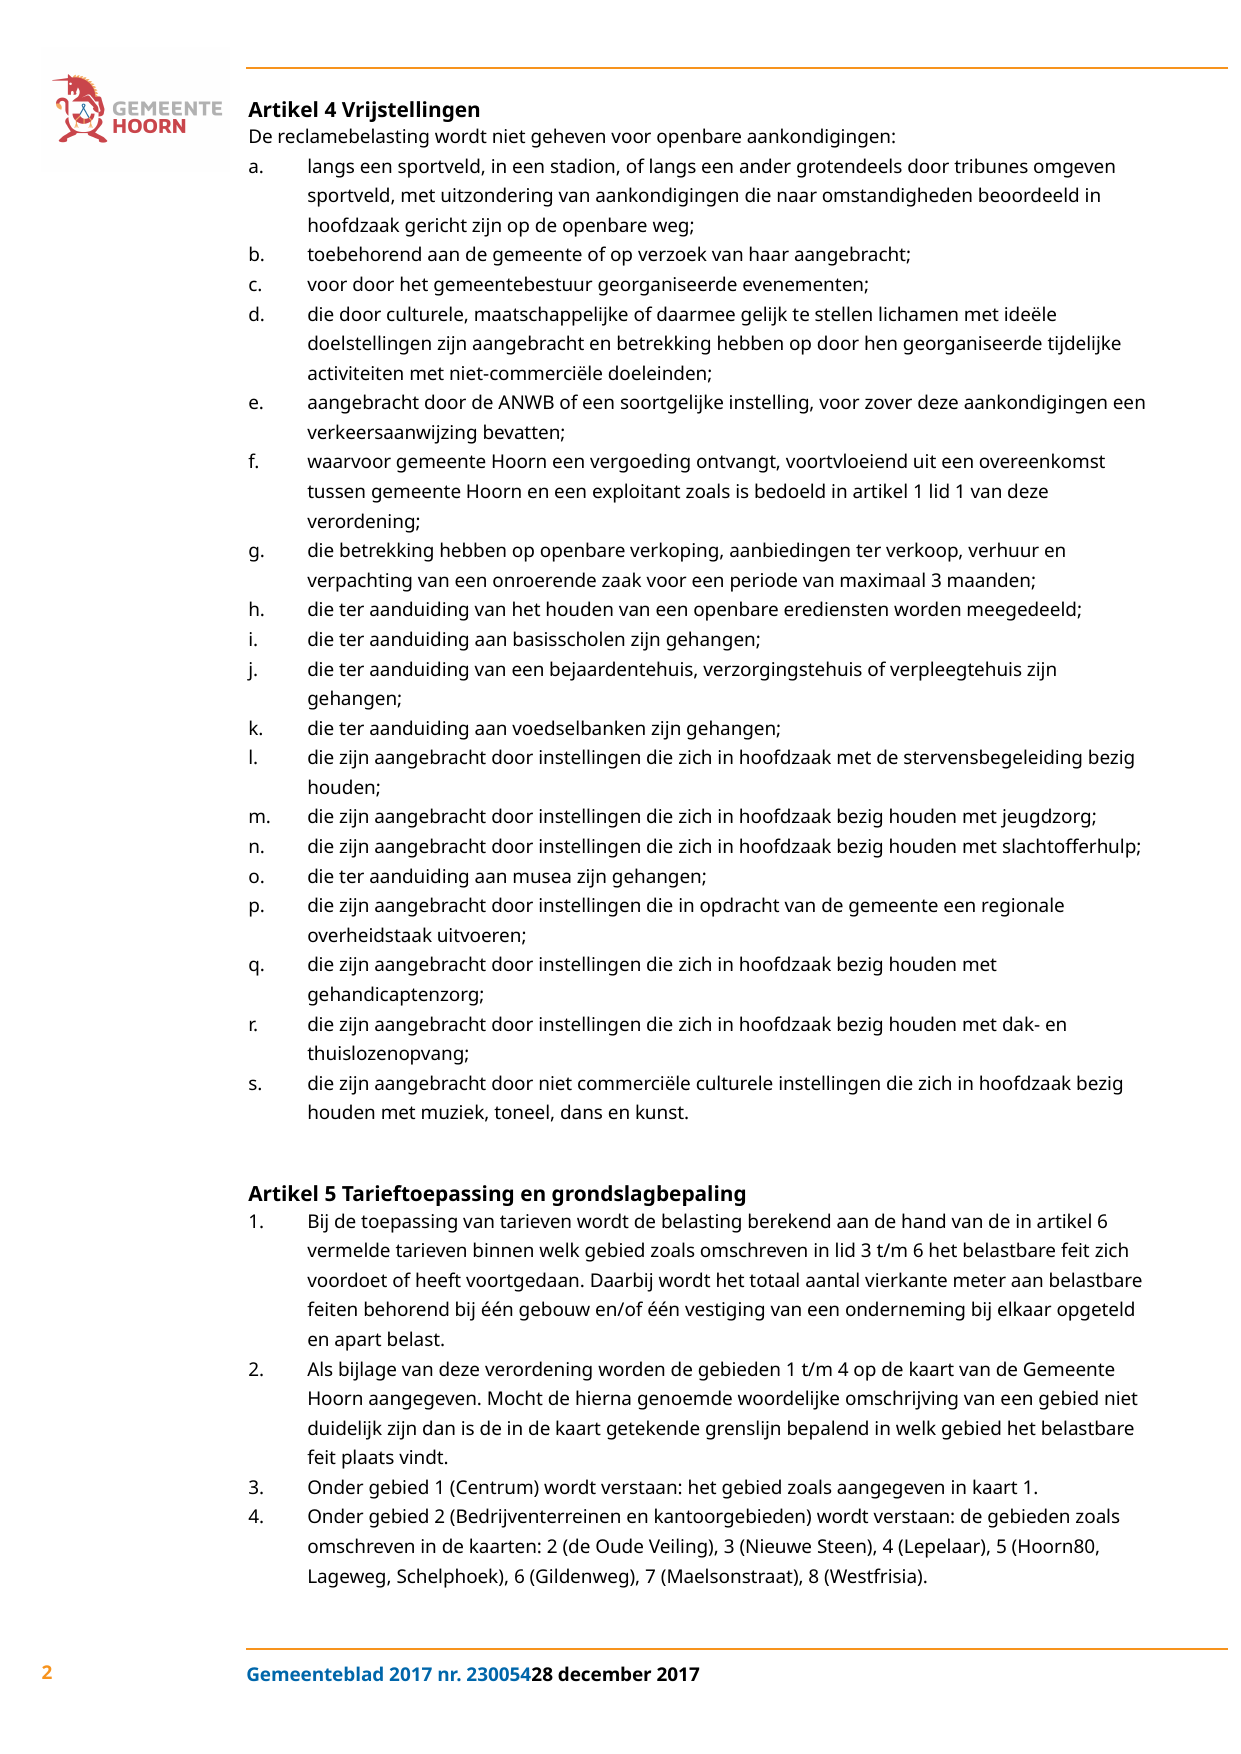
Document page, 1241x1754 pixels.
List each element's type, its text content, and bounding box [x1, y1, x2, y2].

list die door culturele, maatschappelijke of daarmee gelijk te stellen lichamen met ideële doelstellingen zijn aangebracht en betrekking hebben op door hen georganiseerde tijdelijke activiteiten met niet-commerciële doeleinden; [248, 301, 1152, 386]
list die zijn aangebracht door instellingen die in opdracht van de gemeente een regionale overheidstaak uitvoeren; [248, 892, 1152, 948]
list die ter aanduiding aan musea zijn gehangen; [248, 863, 1152, 888]
text Artikel 5 Tarieftoepassing en grondslagbepaling [248, 1179, 1152, 1208]
list Als bijlage van deze verordening worden de gebieden 1 t/m 4 op de kaart van de Gemeente Hoorn aangegeven. Mocht de hierna genoemde woordelijke omschrijving van een gebied niet duidelijk zijn dan is de in de kaart getekende grenslijn bepalend in welk gebied het belastbare feit plaats vindt. [248, 1356, 1152, 1470]
list Onder gebied 2 (Bedrijventerreinen en kantoorgebieden) wordt verstaan: de gebieden zoals omschreven in de kaarten: 2 (de Oude Veiling), 3 (Nieuwe Steen), 4 (Lepelaar), 5 (Hoorn80, Lageweg, Schelphoek), 6 (Gildenweg), 7 (Maelsonstraat), 8 (Westfrisia). [248, 1504, 1152, 1589]
list voor door het gemeentebestuur georganiseerde evenementen; [248, 271, 1152, 297]
list die ter aanduiding van het houden van een openbare erediensten worden meegedeeld; [248, 597, 1152, 622]
list die zijn aangebracht door niet commerciële culturele instellingen die zich in hoofdzaak bezig houden met muziek, toneel, dans en kunst. [248, 1070, 1152, 1125]
list waarvoor gemeente Hoorn een vergoeding ontvangt, voortvloeiend uit een overeenkomst tussen gemeente Hoorn en een exploitant zoals is bedoeld in artikel 1 lid 1 van deze verordening; [248, 449, 1152, 533]
list Bij de toepassing van tarieven wordt de belasting berekend aan de hand van de in artikel 6 vermelde tarieven binnen welk gebied zoals omschreven in lid 3 t/m 6 het belastbare feit zich voordoet of heeft voortgedaan. Daarbij wordt het totaal aantal vierkante meter aan belastbare feiten behorend bij één gebouw en/of één vestiging van een onderneming bij elkaar opgeteld en apart belast. [248, 1208, 1152, 1352]
list aangebracht door de ANWB of een soortgelijke instelling, voor zover deze aankondigingen een verkeersaanwijzing bevatten; [248, 389, 1152, 445]
list die zijn aangebracht door instellingen die zich in hoofdzaak bezig houden met gehandicaptenzorg; [248, 952, 1152, 1007]
list Onder gebied 1 (Centrum) wordt verstaan: het gebied zoals aangegeven in kaart 1. [248, 1474, 1152, 1500]
list die ter aanduiding van een bejaardentehuis, verzorgingstehuis of verpleegtehuis zijn gehangen; [248, 656, 1152, 711]
list die zijn aangebracht door instellingen die zich in hoofdzaak bezig houden met slachtofferhulp; [248, 833, 1152, 859]
list die ter aanduiding aan voedselbanken zijn gehangen; [248, 715, 1152, 741]
list langs een sportveld, in een stadion, of langs een ander grotendeels door tribunes omgeven sportveld, met uitzondering van aankondigingen die naar omstandigheden beoordeeld in hoofdzaak gericht zijn op de openbare weg; [248, 153, 1152, 238]
list die zijn aangebracht door instellingen die zich in hoofdzaak bezig houden met dak- en thuislozenopvang; [248, 1011, 1152, 1066]
list die zijn aangebracht door instellingen die zich in hoofdzaak bezig houden met jeugdzorg; [248, 804, 1152, 829]
text Artikel 4 Vrijstellingen [248, 95, 1152, 123]
text De reclamebelasting wordt niet geheven voor openbare aankondigingen: [248, 123, 1152, 149]
picture [41, 47, 231, 172]
list die ter aanduiding aan basisscholen zijn gehangen; [248, 626, 1152, 652]
list die betrekking hebben op openbare verkoping, aanbiedingen ter verkoop, verhuur en verpachting van een onroerende zaak voor een periode van maximaal 3 maanden; [248, 537, 1152, 593]
list toebehorend aan de gemeente of op verzoek van haar aangebracht; [248, 242, 1152, 267]
list die zijn aangebracht door instellingen die zich in hoofdzaak met de stervensbegeleiding bezig houden; [248, 744, 1152, 800]
